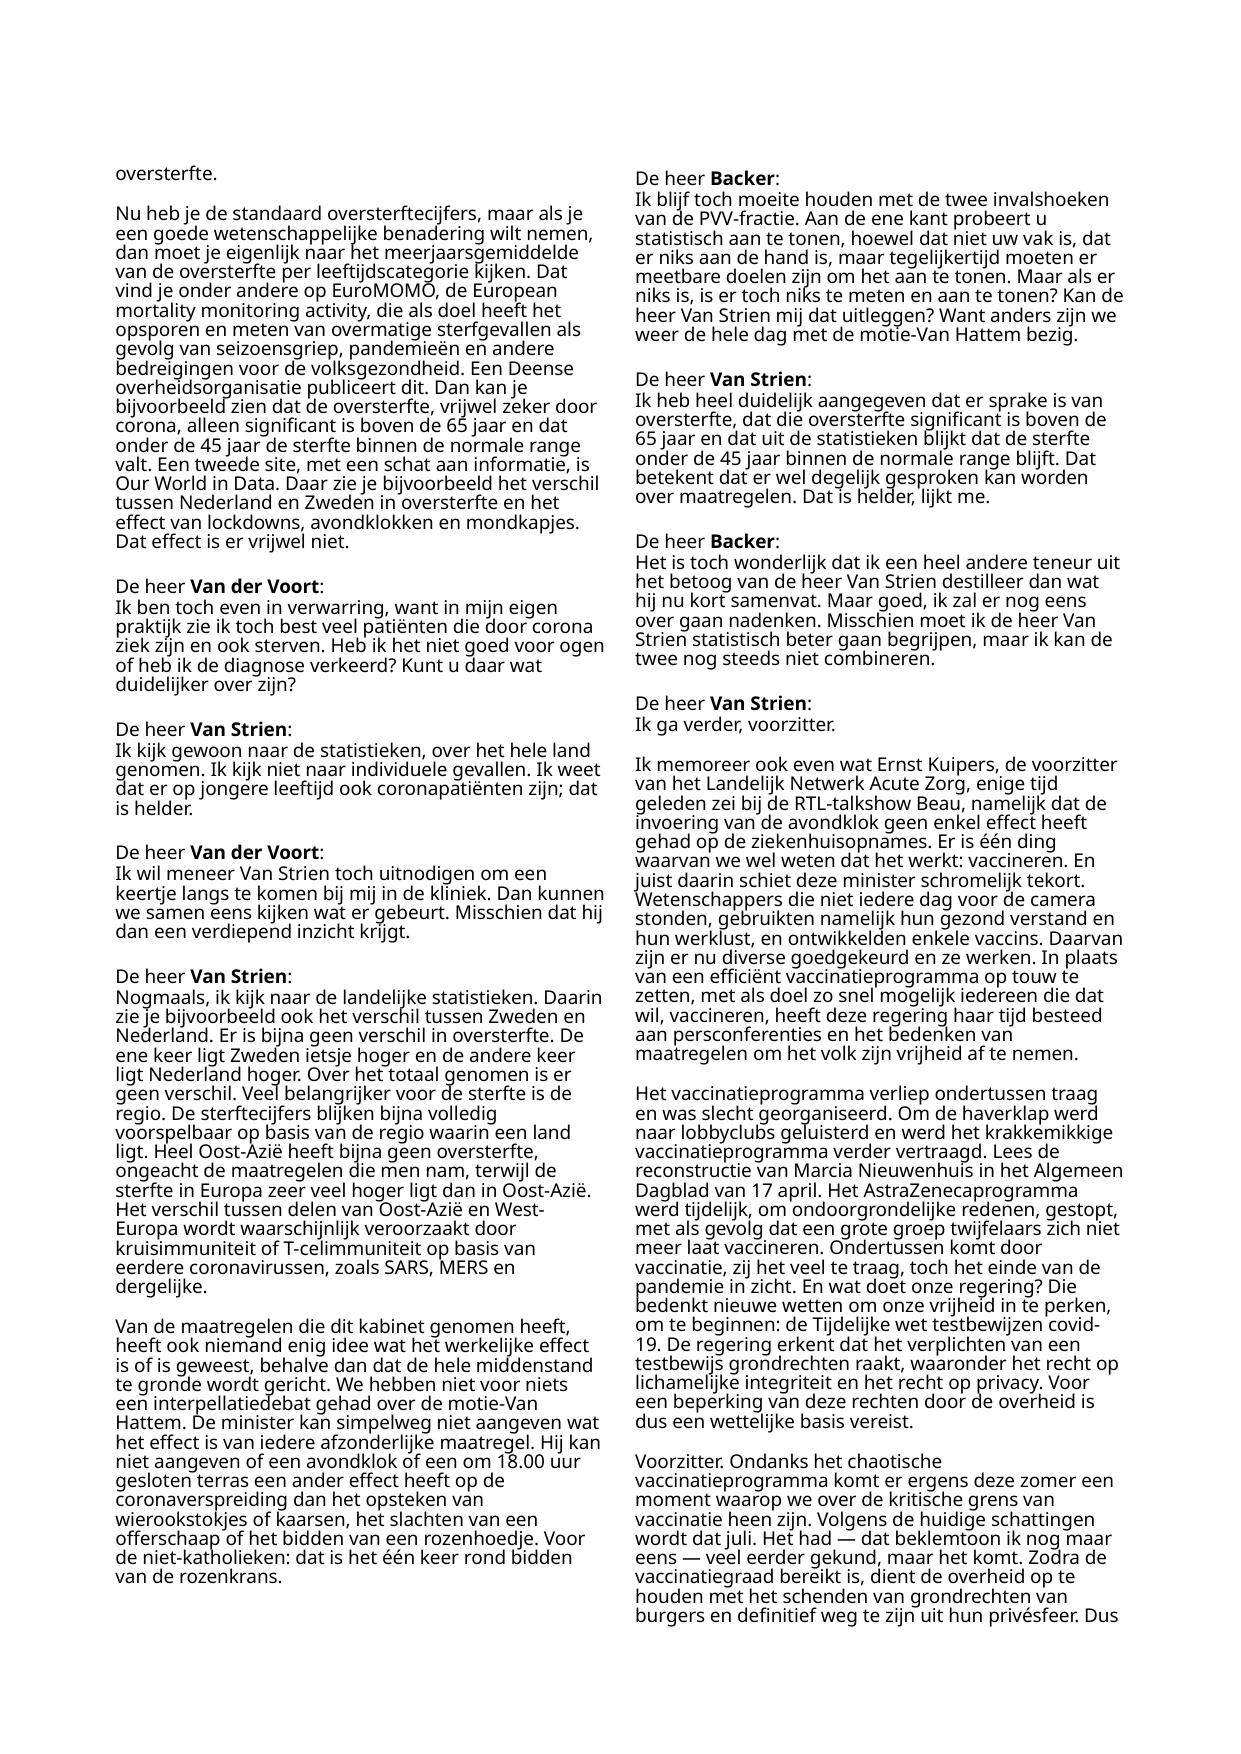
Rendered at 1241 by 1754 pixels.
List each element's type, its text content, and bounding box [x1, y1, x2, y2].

text Ik kijk gewoon naar de statistieken, over het hele land genomen. Ik kijk niet naar individuele gevallen. Ik weet dat er op jongere leeftijd ook coronapatiënten zijn; dat is helder. [115, 742, 605, 819]
text Ik wil meneer Van Strien toch uitnodigen om een keertje langs te komen bij mij in de kliniek. Dan kunnen we samen eens kijken wat er gebeurt. Misschien dat hij dan een verdiepend inzicht krijgt. [115, 865, 605, 942]
text Ik ga verder, voorzitter. [635, 716, 1125, 735]
text Het vaccinatieprogramma verliep ondertussen traag en was slecht georganiseerd. Om de haverklap werd naar lobbyclubs geluisterd en werd het krakkemikkige vaccinatieprogramma verder vertraagd. Lees de reconstructie van Marcia Nieuwenhuis in het Algemeen Dagblad van 17 april. Het AstraZenecaprogramma werd tijdelijk, om ondoorgrondelijke redenen, gestopt, met als gevolg dat een grote groep twijfelaars zich niet meer laat vaccineren. Ondertussen komt door vaccinatie, zij het veel te traag, toch het einde van de pandemie in zicht. En wat doet onze regering? Die bedenkt nieuwe wetten om onze vrijheid in te perken, om te beginnen: de Tijdelijke wet testbewijzen covid-19. De regering erkent dat het verplichten van een testbewijs grondrechten raakt, waaronder het recht op lichamelijke integriteit en het recht op privacy. Voor een beperking van deze rechten door de overheid is dus een wettelijke basis vereist. [635, 1085, 1125, 1432]
text De heer Van Strien: [635, 366, 1125, 392]
text De heer Van Strien: [115, 716, 605, 742]
text De heer Van Strien: [115, 963, 605, 989]
text Ik memoreer ook even wat Ernst Kuipers, de voorzitter van het Landelijk Netwerk Acute Zorg, enige tijd geleden zei bij de RTL-talkshow Beau, namelijk dat de invoering van de avondklok geen enkel effect heeft gehad op de ziekenhuisopnames. Er is één ding waarvan we wel weten dat het werkt: vaccineren. En juist daarin schiet deze minister schromelijk tekort. Wetenschappers die niet iedere dag voor de camera stonden, gebruikten namelijk hun gezond verstand en hun werklust, en ontwikkelden enkele vaccins. Daarvan zijn er nu diverse goedgekeurd en ze werken. In plaats van een efficiënt vaccinatieprogramma op touw te zetten, met als doel zo snel mogelijk iedereen die dat wil, vaccineren, heeft deze regering haar tijd besteed aan persconferenties en het bedenken van maatregelen om het volk zijn vrijheid af te nemen. [635, 756, 1125, 1064]
text De heer Van der Voort: [115, 573, 605, 599]
text Het is toch wonderlijk dat ik een heel andere teneur uit het betoog van de heer Van Strien destilleer dan wat hij nu kort samenvat. Maar goed, ik zal er nog eens over gaan nadenken. Misschien moet ik de heer Van Strien statistisch beter gaan begrijpen, maar ik kan de twee nog steeds niet combineren. [635, 554, 1125, 669]
text Ik heb heel duidelijk aangegeven dat er sprake is van oversterfte, dat die oversterfte significant is boven de 65 jaar en dat uit de statistieken blijkt dat de sterfte onder de 45 jaar binnen de normale range blijft. Dat betekent dat er wel degelijk gesproken kan worden over maatregelen. Dat is helder, lijkt me. [635, 392, 1125, 507]
text De heer Van der Voort: [115, 839, 605, 865]
text Ik blijf toch moeite houden met de twee invalshoeken van de PVV-fractie. Aan de ene kant probeert u statistisch aan te tonen, hoewel dat niet uw vak is, dat er niks aan de hand is, maar tegelijkertijd moeten er meetbare doelen zijn om het aan te tonen. Maar als er niks is, is er toch niks te meten en aan te tonen? Kan de heer Van Strien mij dat uitleggen? Want anders zijn we weer de hele dag met de motie-Van Hattem bezig. [635, 191, 1125, 345]
text De heer Van Strien: [635, 690, 1125, 716]
text Ik ben toch even in verwarring, want in mijn eigen praktijk zie ik toch best veel patiënten die door corona ziek zijn en ook sterven. Heb ik het niet goed voor ogen of heb ik de diagnose verkeerd? Kunt u daar wat duidelijker over zijn? [115, 599, 605, 695]
text De heer Backer: [635, 165, 1125, 191]
text Van de maatregelen die dit kabinet genomen heeft, heeft ook niemand enig idee wat het werkelijke effect is of is geweest, behalve dan dat de hele middenstand te gronde wordt gericht. We hebben niet voor niets een interpellatiedebat gehad over de motie-Van Hattem. De minister kan simpelweg niet aangeven wat het effect is van iedere afzonderlijke maatregel. Hij kan niet aangeven of een avondklok of een om 18.00 uur gesloten terras een ander effect heeft op de coronaverspreiding dan het opsteken van wierookstokjes of kaarsen, het slachten van een offerschaap of het bidden van een rozenhoedje. Voor de niet-katholieken: dat is het één keer rond bidden van de rozenkrans. [115, 1318, 605, 1588]
text oversterfte. [115, 165, 605, 184]
text De heer Backer: [635, 528, 1125, 554]
text Nogmaals, ik kijk naar de landelijke statistieken. Daarin zie je bijvoorbeeld ook het verschil tussen Zweden en Nederland. Er is bijna geen verschil in oversterfte. De ene keer ligt Zweden ietsje hoger en de andere keer ligt Nederland hoger. Over het totaal genomen is er geen verschil. Veel belangrijker voor de sterfte is de regio. De sterftecijfers blijken bijna volledig voorspelbaar op basis van de regio waarin een land ligt. Heel Oost-Azië heeft bijna geen oversterfte, ongeacht de maatregelen die men nam, terwijl de sterfte in Europa zeer veel hoger ligt dan in Oost-Azië. Het verschil tussen delen van Oost-Azië en West-Europa wordt waarschijnlijk veroorzaakt door kruisimmuniteit of T-celimmuniteit op basis van eerdere coronavirussen, zoals SARS, MERS en dergelijke. [115, 989, 605, 1297]
text Voorzitter. Ondanks het chaotische vaccinatieprogramma komt er ergens deze zomer een moment waarop we over de kritische grens van vaccinatie heen zijn. Volgens de huidige schattingen wordt dat juli. Het had — dat beklemtoon ik nog maar eens — veel eerder gekund, maar het komt. Zodra de vaccinatiegraad bereikt is, dient de overheid op te houden met het schenden van grondrechten van burgers en definitief weg te zijn uit hun privésfeer. Dus [635, 1453, 1125, 1626]
text Nu heb je de standaard oversterftecijfers, maar als je een goede wetenschappelijke benadering wilt nemen, dan moet je eigenlijk naar het meerjaarsgemiddelde van de oversterfte per leeftijdscategorie kijken. Dat vind je onder andere op EuroMOMO, de European mortality monitoring activity, die als doel heeft het opsporen en meten van overmatige sterfgevallen als gevolg van seizoensgriep, pandemieën en andere bedreigingen voor de volksgezondheid. Een Deense overheidsorganisatie publiceert dit. Dan kan je bijvoorbeeld zien dat de oversterfte, vrijwel zeker door corona, alleen significant is boven de 65 jaar en dat onder de 45 jaar de sterfte binnen de normale range valt. Een tweede site, met een schat aan informatie, is Our World in Data. Daar zie je bijvoorbeeld het verschil tussen Nederland en Zweden in oversterfte en het effect van lockdowns, avondklokken en mondkapjes. Dat effect is er vrijwel niet. [115, 205, 605, 552]
